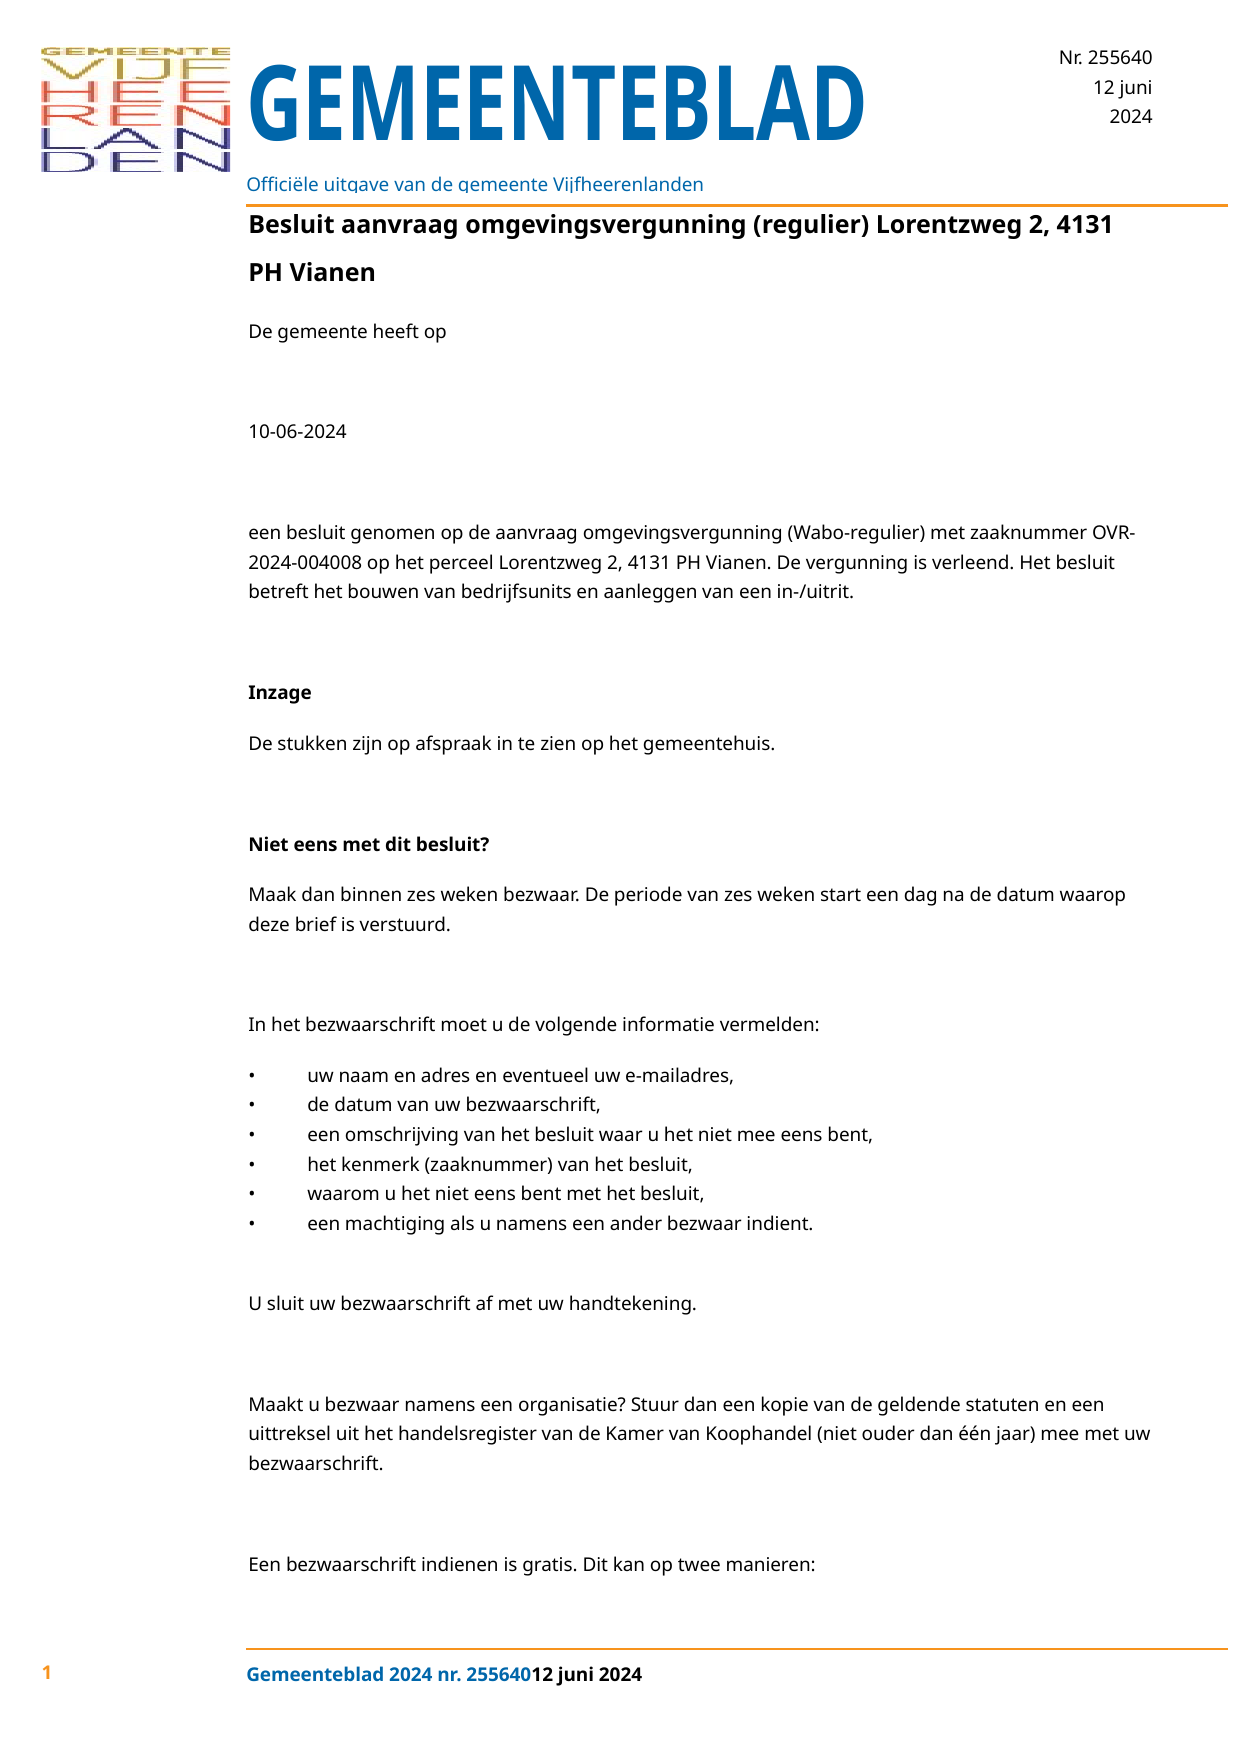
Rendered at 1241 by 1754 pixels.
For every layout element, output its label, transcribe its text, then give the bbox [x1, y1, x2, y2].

list waarom u het niet eens bent met het besluit, [248, 1180, 1152, 1206]
text De stukken zijn op afspraak in te zien op het gemeentehuis. [248, 730, 1152, 756]
list een omschrijving van het besluit waar u het niet mee eens bent, [248, 1121, 1152, 1147]
picture [41, 47, 231, 172]
list de datum van uw bezwaarschrift, [248, 1092, 1152, 1117]
text een besluit genomen op de aanvraag omgevingsvergunning (Wabo-regulier) met zaaknummer OVR-2024-004008 op het perceel Lorentzweg 2, 4131 PH Vianen. De vergunning is verleend. Het besluit betreft het bouwen van bedrijfsunits en aanleggen van een in-/uitrit. [248, 519, 1152, 604]
text De gemeente heeft op [248, 318, 1152, 344]
text Een bezwaarschrift indienen is gratis. Dit kan op twee manieren: [248, 1551, 1152, 1577]
text Inzage [248, 679, 1152, 705]
text Besluit aanvraag omgevingsvergunning (regulier) Lorentzweg 2, 4131 PH Vianen [248, 207, 1152, 288]
text In het bezwaarschrift moet u de volgende informatie vermelden: [248, 1012, 1152, 1037]
list het kenmerk (zaaknummer) van het besluit, [248, 1151, 1152, 1177]
text Maak dan binnen zes weken bezwaar. De periode van zes weken start een dag na de datum waarop deze brief is verstuurd. [248, 881, 1152, 937]
text Maakt u bezwaar namens een organisatie? Stuur dan een kopie van de geldende statuten en een uittreksel uit het handelsregister van de Kamer van Koophandel (niet ouder dan één jaar) mee met uw bezwaarschrift. [248, 1391, 1152, 1476]
list uw naam en adres en eventueel uw e-mailadres, [248, 1062, 1152, 1088]
text U sluit uw bezwaarschrift af met uw handtekening. [248, 1290, 1152, 1316]
text 10-06-2024 [248, 419, 1152, 444]
text Niet eens met dit besluit? [248, 831, 1152, 857]
list een machtiging als u namens een ander bezwaar indient. [248, 1210, 1152, 1236]
